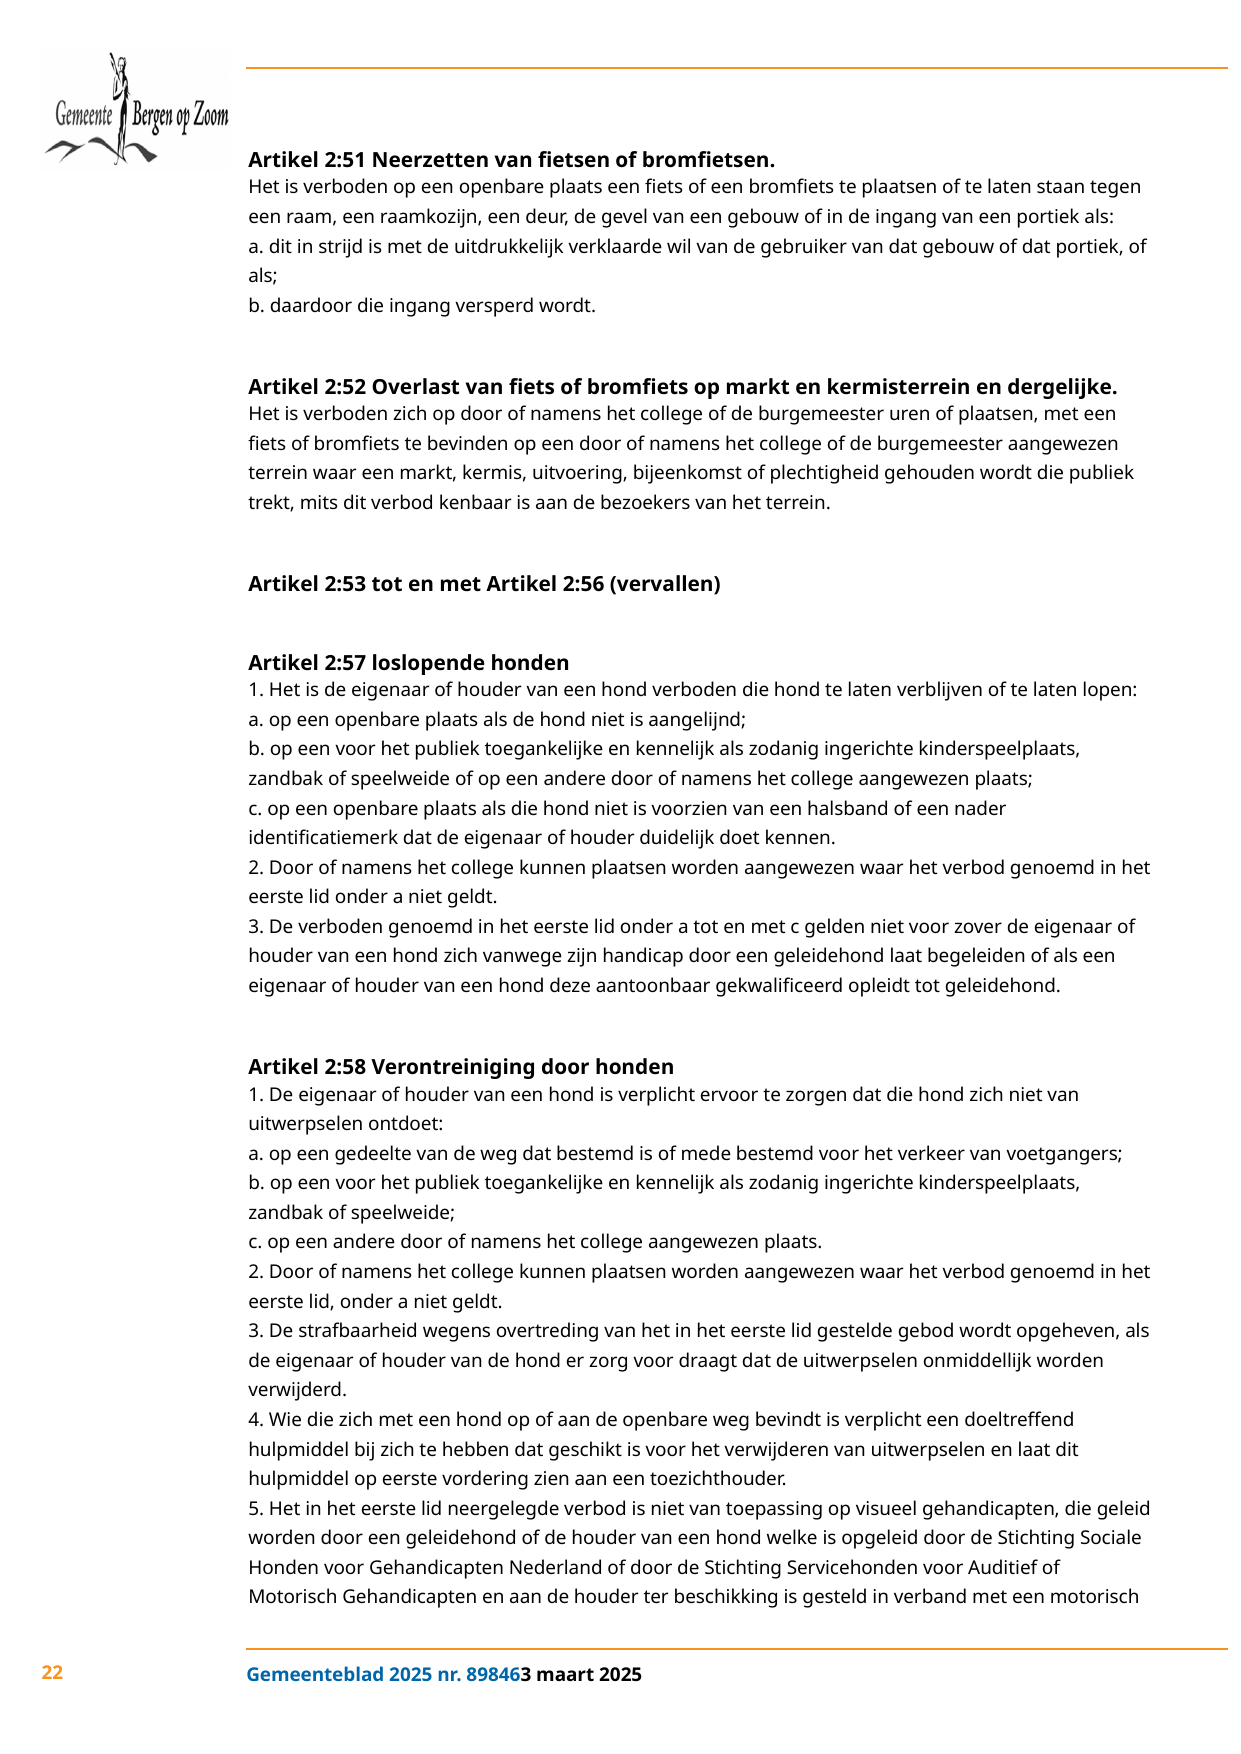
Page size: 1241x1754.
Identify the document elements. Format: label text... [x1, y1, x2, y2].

text Artikel 2:52 Overlast van fiets of bromfiets op markt en kermisterrein en dergelijke. [248, 372, 1152, 400]
text c. op een openbare plaats als die hond niet is voorzien van een halsband of een nader identificatiemerk dat de eigenaar of houder duidelijk doet kennen. [248, 795, 1152, 850]
text b. op een voor het publiek toegankelijke en kennelijk als zodanig ingerichte kinderspeelplaats, zandbak of speelweide; [248, 1169, 1152, 1225]
picture [41, 47, 231, 172]
text Artikel 2:58 Verontreiniging door honden [248, 1052, 1152, 1081]
text c. op een andere door of namens het college aangewezen plaats. [248, 1229, 1152, 1254]
text a. op een gedeelte van de weg dat bestemd is of mede bestemd voor het verkeer van voetgangers; [248, 1140, 1152, 1166]
text 3. De strafbaarheid wegens overtreding van het in het eerste lid gestelde gebod wordt opgeheven, als de eigenaar of houder van de hond er zorg voor draagt dat de uitwerpselen onmiddellijk worden verwijderd. [248, 1317, 1152, 1402]
text 1. De eigenaar of houder van een hond is verplicht ervoor te zorgen dat die hond zich niet van uitwerpselen ontdoet: [248, 1081, 1152, 1136]
text Het is verboden op een openbare plaats een fiets of een bromfiets te plaatsen of te laten staan tegen een raam, een raamkozijn, een deur, de gevel van een gebouw of in de ingang van een portiek als: [248, 174, 1152, 229]
text a. op een openbare plaats als de hond niet is aangelijnd; [248, 706, 1152, 732]
text 1. Het is de eigenaar of houder van een hond verboden die hond te laten verblijven of te laten lopen: [248, 676, 1152, 702]
text Artikel 2:53 tot en met Artikel 2:56 (vervallen) [248, 569, 1152, 598]
text 2. Door of namens het college kunnen plaatsen worden aangewezen waar het verbod genoemd in het eerste lid, onder a niet geldt. [248, 1258, 1152, 1313]
text Artikel 2:57 loslopende honden [248, 648, 1152, 676]
text Het is verboden zich op door of namens het college of de burgemeester uren of plaatsen, met een fiets of bromfiets te bevinden op een door of namens het college of de burgemeester aangewezen terrein waar een markt, kermis, uitvoering, bijeenkomst of plechtigheid gehouden wordt die publiek trekt, mits dit verbod kenbaar is aan de bezoekers van het terrein. [248, 400, 1152, 515]
text b. daardoor die ingang versperd wordt. [248, 292, 1152, 318]
text a. dit in strijd is met de uitdrukkelijk verklaarde wil van de gebruiker van dat gebouw of dat portiek, of als; [248, 233, 1152, 288]
text b. op een voor het publiek toegankelijke en kennelijk als zodanig ingerichte kinderspeelplaats, zandbak of speelweide of op een andere door of namens het college aangewezen plaats; [248, 736, 1152, 791]
text 5. Het in het eerste lid neergelegde verbod is niet van toepassing op visueel gehandicapten, die geleid worden door een geleidehond of de houder van een hond welke is opgeleid door de Stichting Sociale Honden voor Gehandicapten Nederland of door de Stichting Servicehonden voor Auditief of Motorisch Gehandicapten en aan de houder ter beschikking is gesteld in verband met een motorisch [248, 1495, 1152, 1609]
text Artikel 2:51 Neerzetten van fietsen of bromfietsen. [248, 145, 1152, 174]
text 3. De verboden genoemd in het eerste lid onder a tot en met c gelden niet voor zover de eigenaar of houder van een hond zich vanwege zijn handicap door een geleidehond laat begeleiden of als een eigenaar of houder van een hond deze aantoonbaar gekwalificeerd opleidt tot geleidehond. [248, 913, 1152, 998]
text 2. Door of namens het college kunnen plaatsen worden aangewezen waar het verbod genoemd in het eerste lid onder a niet geldt. [248, 854, 1152, 909]
text 4. Wie die zich met een hond op of aan de openbare weg bevindt is verplicht een doeltreffend hulpmiddel bij zich te hebben dat geschikt is voor het verwijderen van uitwerpselen en laat dit hulpmiddel op eerste vordering zien aan een toezichthouder. [248, 1406, 1152, 1491]
